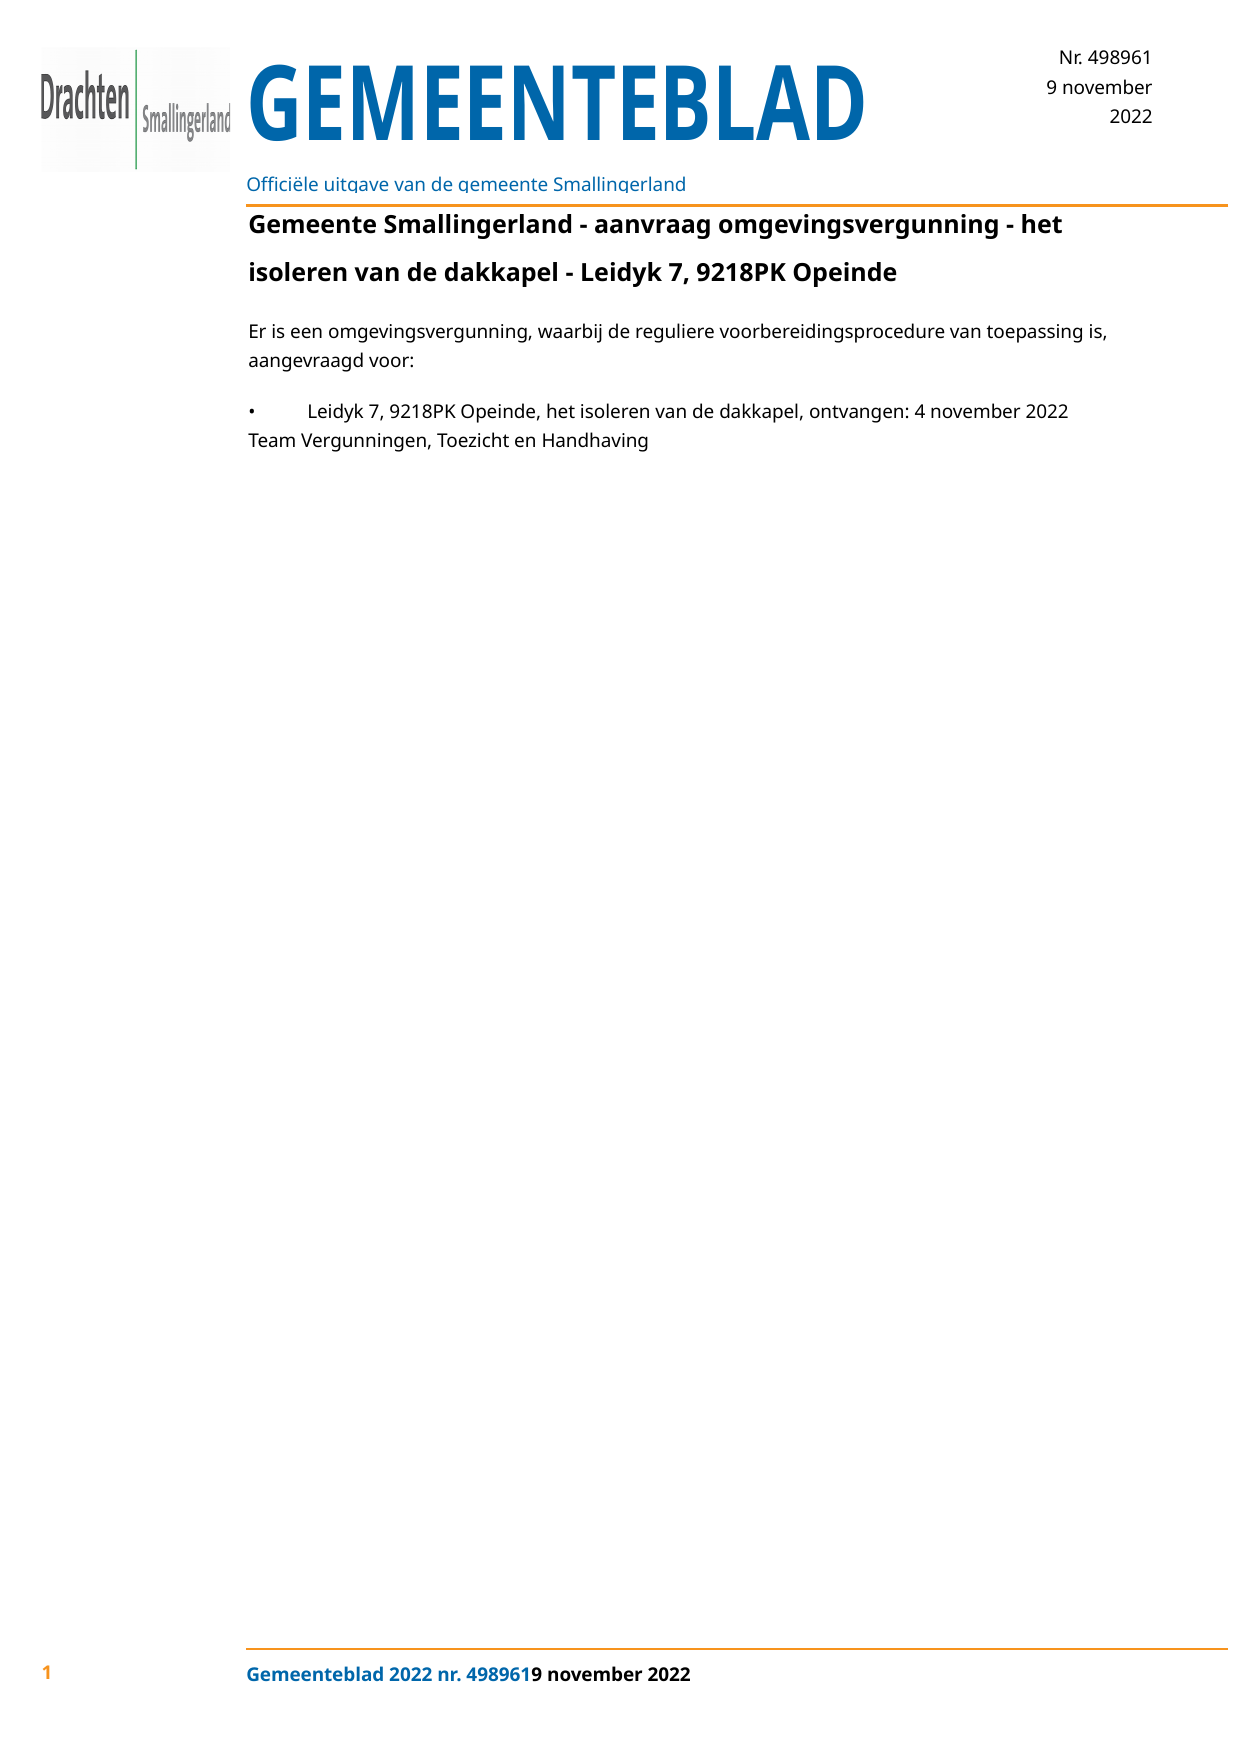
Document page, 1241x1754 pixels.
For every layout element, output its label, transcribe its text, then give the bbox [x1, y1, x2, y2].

picture [41, 47, 231, 172]
list Leidyk 7, 9218PK Opeinde, het isoleren van de dakkapel, ontvangen: 4 november 2022 [248, 398, 1152, 424]
text Team Vergunningen, Toezicht en Handhaving [248, 427, 1152, 453]
text Gemeente Smallingerland - aanvraag omgevingsvergunning - het isoleren van de dakkapel - Leidyk 7, 9218PK Opeinde [248, 207, 1152, 288]
text Er is een omgevingsvergunning, waarbij de reguliere voorbereidingsprocedure van toepassing is, aangevraagd voor: [248, 318, 1152, 373]
